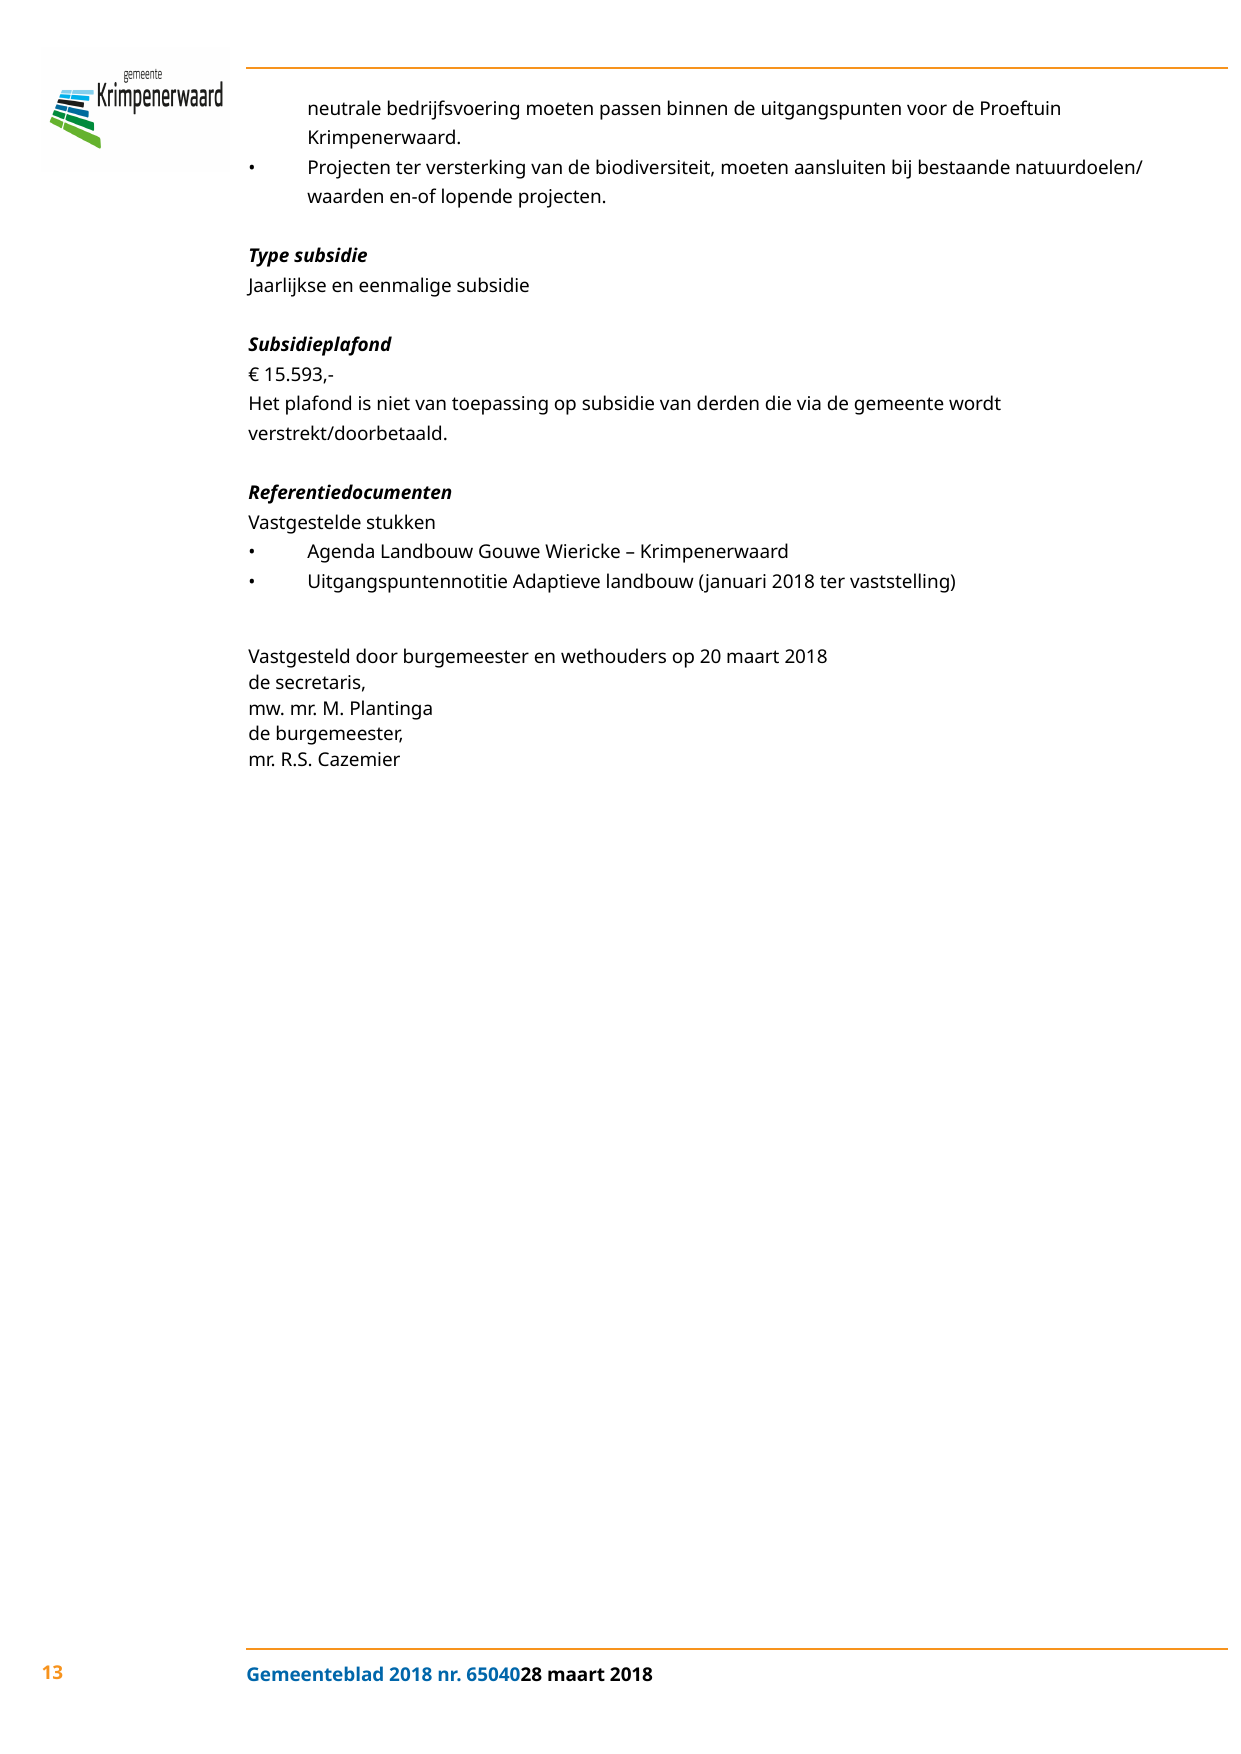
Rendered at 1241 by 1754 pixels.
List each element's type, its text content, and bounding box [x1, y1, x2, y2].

picture [41, 47, 231, 172]
text € 15.593,- [248, 361, 1152, 387]
text Type subsidie [248, 243, 1152, 268]
text Jaarlijkse en eenmalige subsidie [248, 272, 1152, 298]
text Referentiedocumenten [248, 479, 1152, 505]
list Uitgangspuntennotitie Adaptieve landbouw (januari 2018 ter vaststelling) [248, 568, 1152, 594]
list Agenda Landbouw Gouwe Wiericke – Krimpenerwaard [248, 538, 1152, 564]
text Subsidieplafond [248, 331, 1152, 357]
text Vastgestelde stukken [248, 509, 1152, 535]
text de secretaris, [248, 669, 1152, 695]
text mw. mr. M. Plantinga [248, 695, 1152, 721]
list neutrale bedrijfsvoering moeten passen binnen de uitgangspunten voor de Proeftuin Krimpenerwaard. [248, 95, 1152, 150]
list Projecten ter versterking van de biodiversiteit, moeten aansluiten bij bestaande natuurdoelen/ waarden en-of lopende projecten. [248, 154, 1152, 209]
text Vastgesteld door burgemeester en wethouders op 20 maart 2018 [248, 643, 1152, 669]
text de burgemeester, [248, 721, 1152, 746]
text Het plafond is niet van toepassing op subsidie van derden die via de gemeente wordt verstrekt/doorbetaald. [248, 391, 1152, 446]
text mr. R.S. Cazemier [248, 746, 1152, 772]
